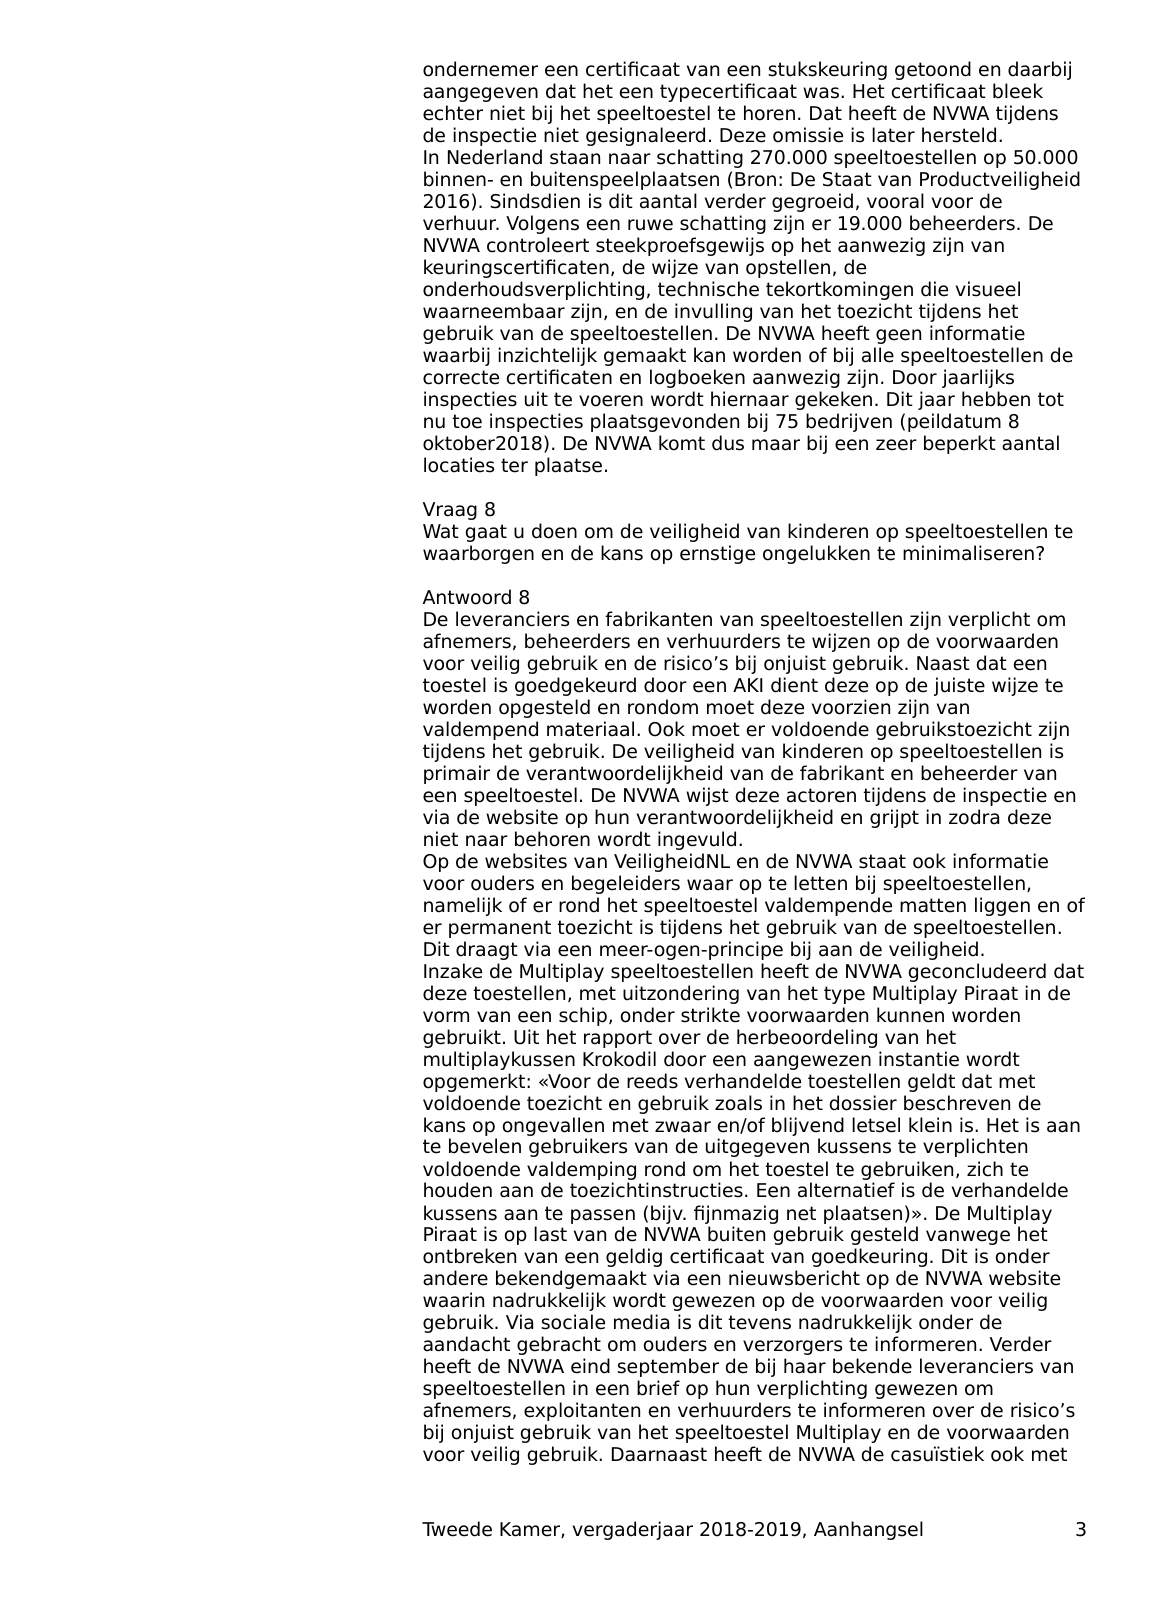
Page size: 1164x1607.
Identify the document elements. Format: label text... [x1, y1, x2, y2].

text Inzake de Multiplay speeltoestellen heeft de NVWA geconcludeerd dat deze toestellen, met uitzondering van het type Multiplay Piraat in de vorm van een schip, onder strikte voorwaarden kunnen worden gebruikt. Uit het rapport over de herbeoordeling van het multiplaykussen Krokodil door een aangewezen instantie wordt opgemerkt: «Voor de reeds verhandelde toestellen geldt dat met voldoende toezicht en gebruik zoals in het dossier beschreven de kans op ongevallen met zwaar en/of blijvend letsel klein is. Het is aan te bevelen gebruikers van de uitgegeven kussens te verplichten voldoende valdemping rond om het toestel te gebruiken, zich te houden aan de toezichtinstructies. Een alternatief is de verhandelde kussens aan te passen (bijv. fijnmazig net plaatsen)». De Multiplay Piraat is op last van de NVWA buiten gebruik gesteld vanwege het ontbreken van een geldig certificaat van goedkeuring. Dit is onder andere bekendgemaakt via een nieuwsbericht op de NVWA website waarin nadrukkelijk wordt gewezen op de voorwaarden voor veilig gebruik. Via sociale media is dit tevens nadrukkelijk onder de aandacht gebracht om ouders en verzorgers te informeren. Verder heeft de NVWA eind september de bij haar bekende leveranciers van speeltoestellen in een brief op hun verplichting gewezen om afnemers, exploitanten en verhuurders te informeren over de risico’s bij onjuist gebruik van het speeltoestel Multiplay en de voorwaarden voor veilig gebruik. Daarnaast heeft de NVWA de casuïstiek ook met [422, 961, 1087, 1466]
text Op de websites van VeiligheidNL en de NVWA staat ook informatie voor ouders en begeleiders waar op te letten bij speeltoestellen, namelijk of er rond het speeltoestel valdempende matten liggen en of er permanent toezicht is tijdens het gebruik van de speeltoestellen. Dit draagt via een meer-ogen-principe bij aan de veiligheid. [422, 851, 1087, 961]
text ondernemer een certificaat van een stukskeuring getoond en daarbij aangegeven dat het een typecertificaat was. Het certificaat bleek echter niet bij het speeltoestel te horen. Dat heeft de NVWA tijdens de inspectie niet gesignaleerd. Deze omissie is later hersteld. [422, 59, 1087, 147]
text De leveranciers en fabrikanten van speeltoestellen zijn verplicht om afnemers, beheerders en verhuurders te wijzen op de voorwaarden voor veilig gebruik en de risico’s bij onjuist gebruik. Naast dat een toestel is goedgekeurd door een AKI dient deze op de juiste wijze te worden opgesteld en rondom moet deze voorzien zijn van valdempend materiaal. Ook moet er voldoende gebruikstoezicht zijn tijdens het gebruik. De veiligheid van kinderen op speeltoestellen is primair de verantwoordelijkheid van de fabrikant en beheerder van een speeltoestel. De NVWA wijst deze actoren tijdens de inspectie en via de website op hun verantwoordelijkheid en grijpt in zodra deze niet naar behoren wordt ingevuld. [422, 609, 1087, 851]
text Wat gaat u doen om de veiligheid van kinderen op speeltoestellen te waarborgen en de kans op ernstige ongelukken te minimaliseren? [422, 521, 1087, 565]
text Antwoord 8 [422, 587, 1087, 609]
text In Nederland staan naar schatting 270.000 speeltoestellen op 50.000 binnen- en buitenspeelplaatsen (Bron: De Staat van Productveiligheid 2016). Sindsdien is dit aantal verder gegroeid, vooral voor de verhuur. Volgens een ruwe schatting zijn er 19.000 beheerders. De NVWA controleert steekproefsgewijs op het aanwezig zijn van keuringscertificaten, de wijze van opstellen, de onderhoudsverplichting, technische tekortkomingen die visueel waarneembaar zijn, en de invulling van het toezicht tijdens het gebruik van de speeltoestellen. De NVWA heeft geen informatie waarbij inzichtelijk gemaakt kan worden of bij alle speeltoestellen de correcte certificaten en logboeken aanwezig zijn. Door jaarlijks inspecties uit te voeren wordt hiernaar gekeken. Dit jaar hebben tot nu toe inspecties plaatsgevonden bij 75 bedrijven (peildatum 8 oktober2018). De NVWA komt dus maar bij een zeer beperkt aantal locaties ter plaatse. [422, 147, 1087, 477]
text Vraag 8 [422, 499, 1087, 521]
